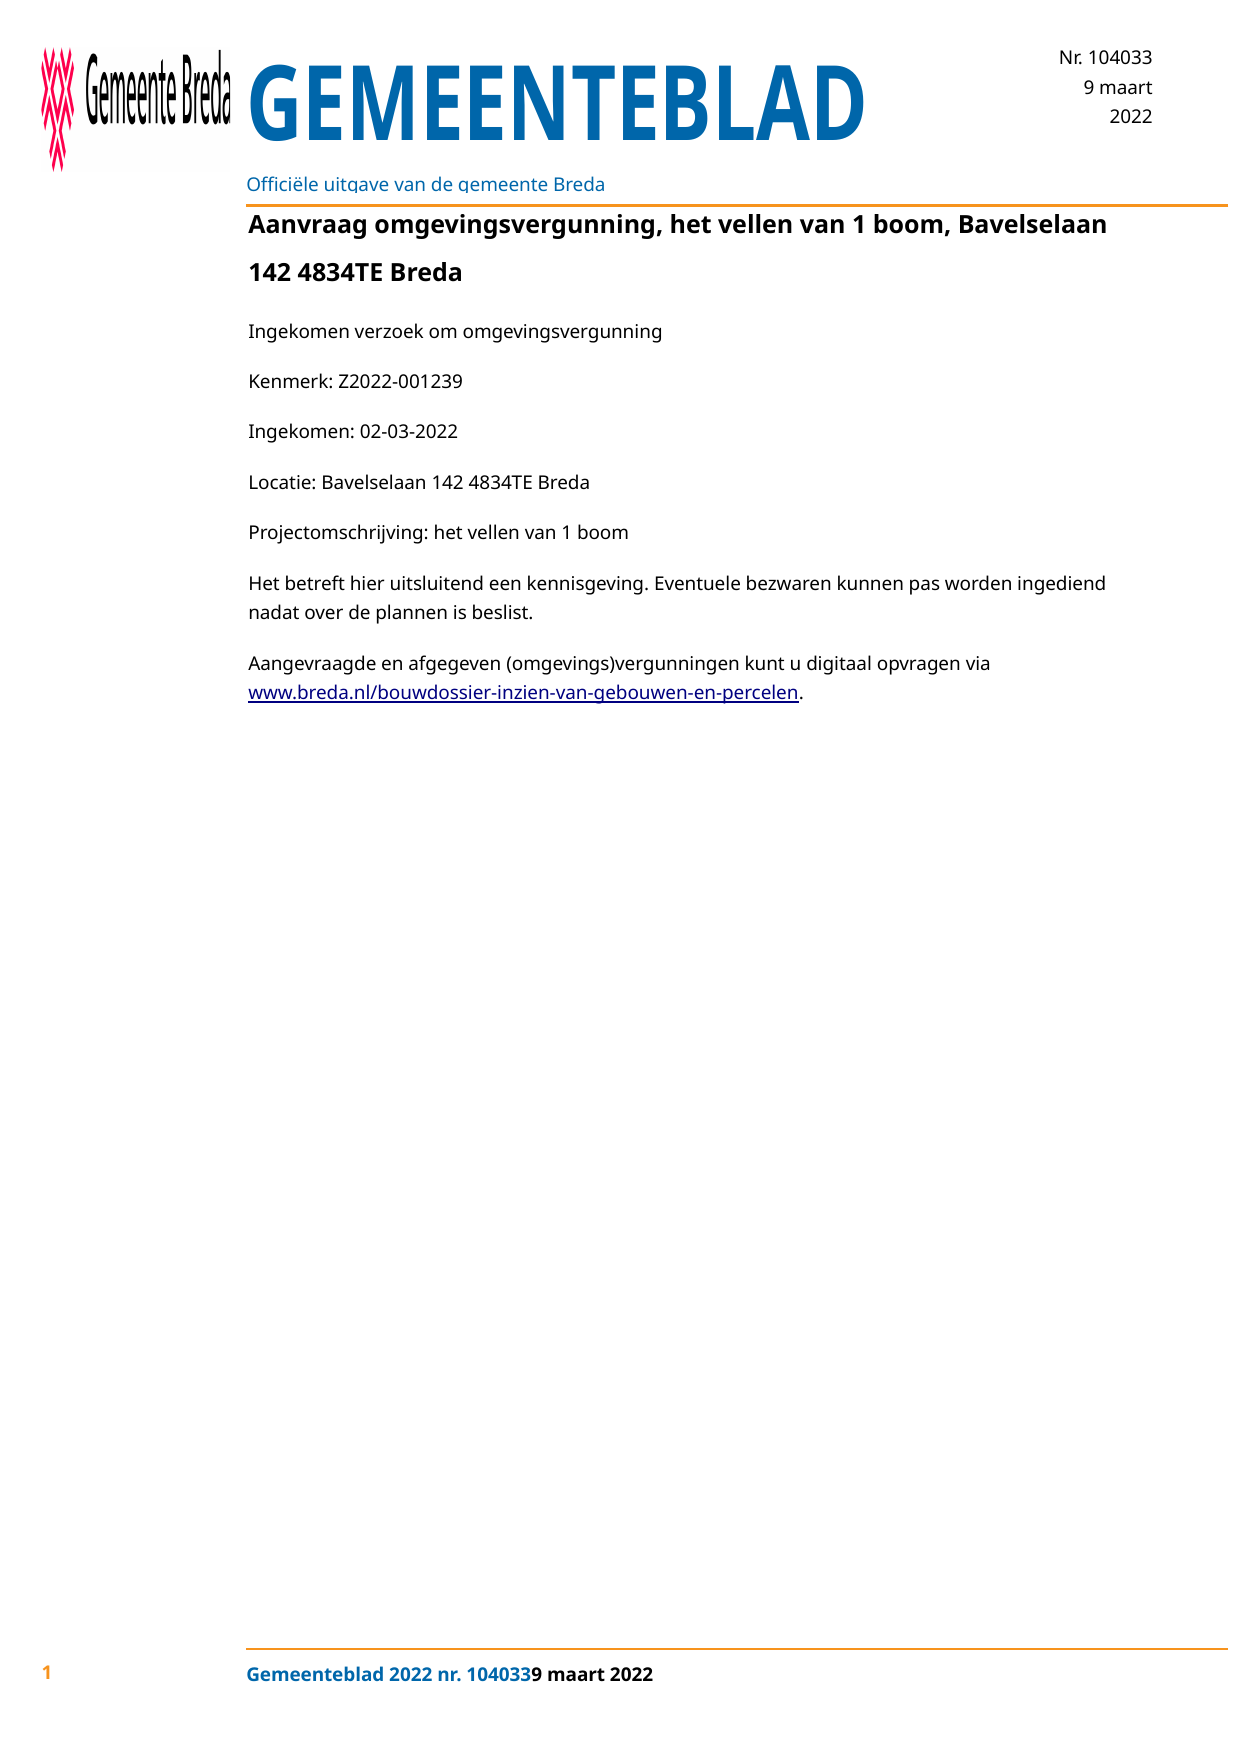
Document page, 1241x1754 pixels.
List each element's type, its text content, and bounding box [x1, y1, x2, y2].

picture [41, 47, 231, 172]
text Kenmerk: Z2022-001239 [248, 368, 1152, 394]
text Het betreft hier uitsluitend een kennisgeving. Eventuele bezwaren kunnen pas worden ingediend nadat over de plannen is beslist. [248, 570, 1152, 625]
text Locatie: Bavelselaan 142 4834TE Breda [248, 469, 1152, 495]
text Aanvraag omgevingsvergunning, het vellen van 1 boom, Bavelselaan 142 4834TE Breda [248, 207, 1152, 288]
text Ingekomen: 02-03-2022 [248, 419, 1152, 444]
text Projectomschrijving: het vellen van 1 boom [248, 519, 1152, 545]
text Ingekomen verzoek om omgevingsvergunning [248, 318, 1152, 344]
text Aangevraagde en afgegeven (omgevings)vergunningen kunt u digitaal opvragen via www.breda.nl/bouwdossier-inzien-van-gebouwen-en-percelen. [248, 650, 1152, 705]
